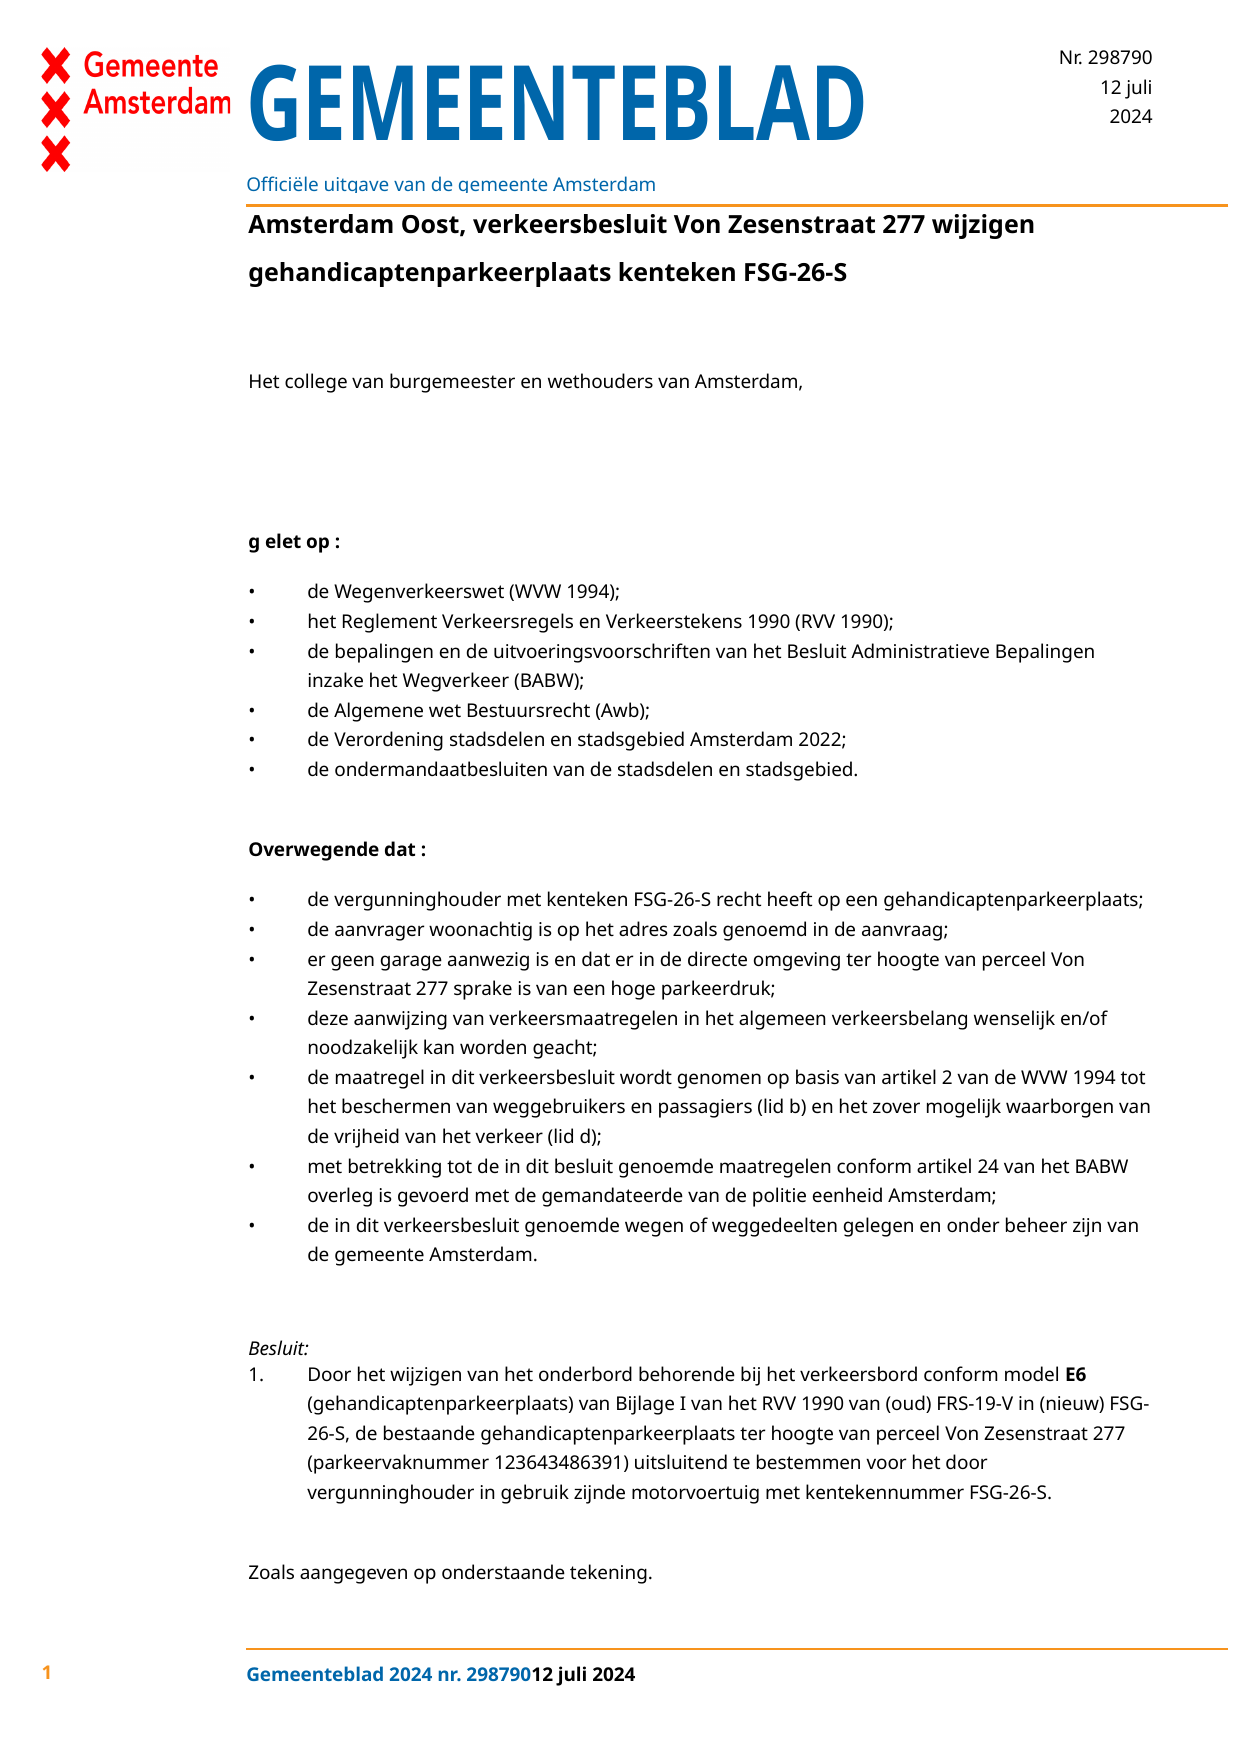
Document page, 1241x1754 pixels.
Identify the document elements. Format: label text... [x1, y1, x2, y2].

list er geen garage aanwezig is en dat er in de directe omgeving ter hoogte van perceel Von Zesenstraat 277 sprake is van een hoge parkeerdruk; [248, 946, 1152, 1001]
list de ondermandaatbesluiten van de stadsdelen en stadsgebied. [248, 756, 1152, 782]
picture [41, 47, 231, 172]
list de Verordening stadsdelen en stadsgebied Amsterdam 2022; [248, 727, 1152, 752]
list deze aanwijzing van verkeersmaatregelen in het algemeen verkeersbelang wenselijk en/of noodzakelijk kan worden geacht; [248, 1005, 1152, 1060]
list de Algemene wet Bestuursrecht (Awb); [248, 697, 1152, 723]
text Overwegende dat : [248, 836, 1152, 862]
list Door het wijzigen van het onderbord behorende bij het verkeersbord conform model E6 (gehandicaptenparkeerplaats) van Bijlage I van het RVV 1990 van (oud) FRS-19-V in (nieuw) FSG-26-S, de bestaande gehandicaptenparkeerplaats ter hoogte van perceel Von Zesenstraat 277 (parkeervaknummer 123643486391) uitsluitend te bestemmen voor het door vergunninghouder in gebruik zijnde motorvoertuig met kentekennummer FSG-26-S. [248, 1361, 1152, 1505]
list het Reglement Verkeersregels en Verkeerstekens 1990 (RVV 1990); [248, 608, 1152, 634]
list de aanvrager woonachtig is op het adres zoals genoemd in de aanvraag; [248, 916, 1152, 942]
list de bepalingen en de uitvoeringsvoorschriften van het Besluit Administratieve Bepalingen inzake het Wegverkeer (BABW); [248, 638, 1152, 693]
text Amsterdam Oost, verkeersbesluit Von Zesenstraat 277 wijzigen gehandicaptenparkeerplaats kenteken FSG-26-S [248, 207, 1152, 288]
text g elet op : [248, 528, 1152, 554]
list met betrekking tot de in dit besluit genoemde maatregelen conform artikel 24 van het BABW overleg is gevoerd met de gemandateerde van de politie eenheid Amsterdam; [248, 1153, 1152, 1208]
list de Wegenverkeerswet (WVW 1994); [248, 579, 1152, 604]
list de vergunninghouder met kenteken FSG-26-S recht heeft op een gehandicaptenparkeerplaats; [248, 887, 1152, 912]
text Besluit: [248, 1335, 1152, 1361]
text Zoals aangegeven op onderstaande tekening. [248, 1559, 1152, 1585]
list de in dit verkeersbesluit genoemde wegen of weggedeelten gelegen en onder beheer zijn van de gemeente Amsterdam. [248, 1212, 1152, 1267]
text Het college van burgemeester en wethouders van Amsterdam, [248, 368, 1152, 394]
list de maatregel in dit verkeersbesluit wordt genomen op basis van artikel 2 van de WVW 1994 tot het beschermen van weggebruikers en passagiers (lid b) en het zover mogelijk waarborgen van de vrijheid van het verkeer (lid d); [248, 1064, 1152, 1149]
